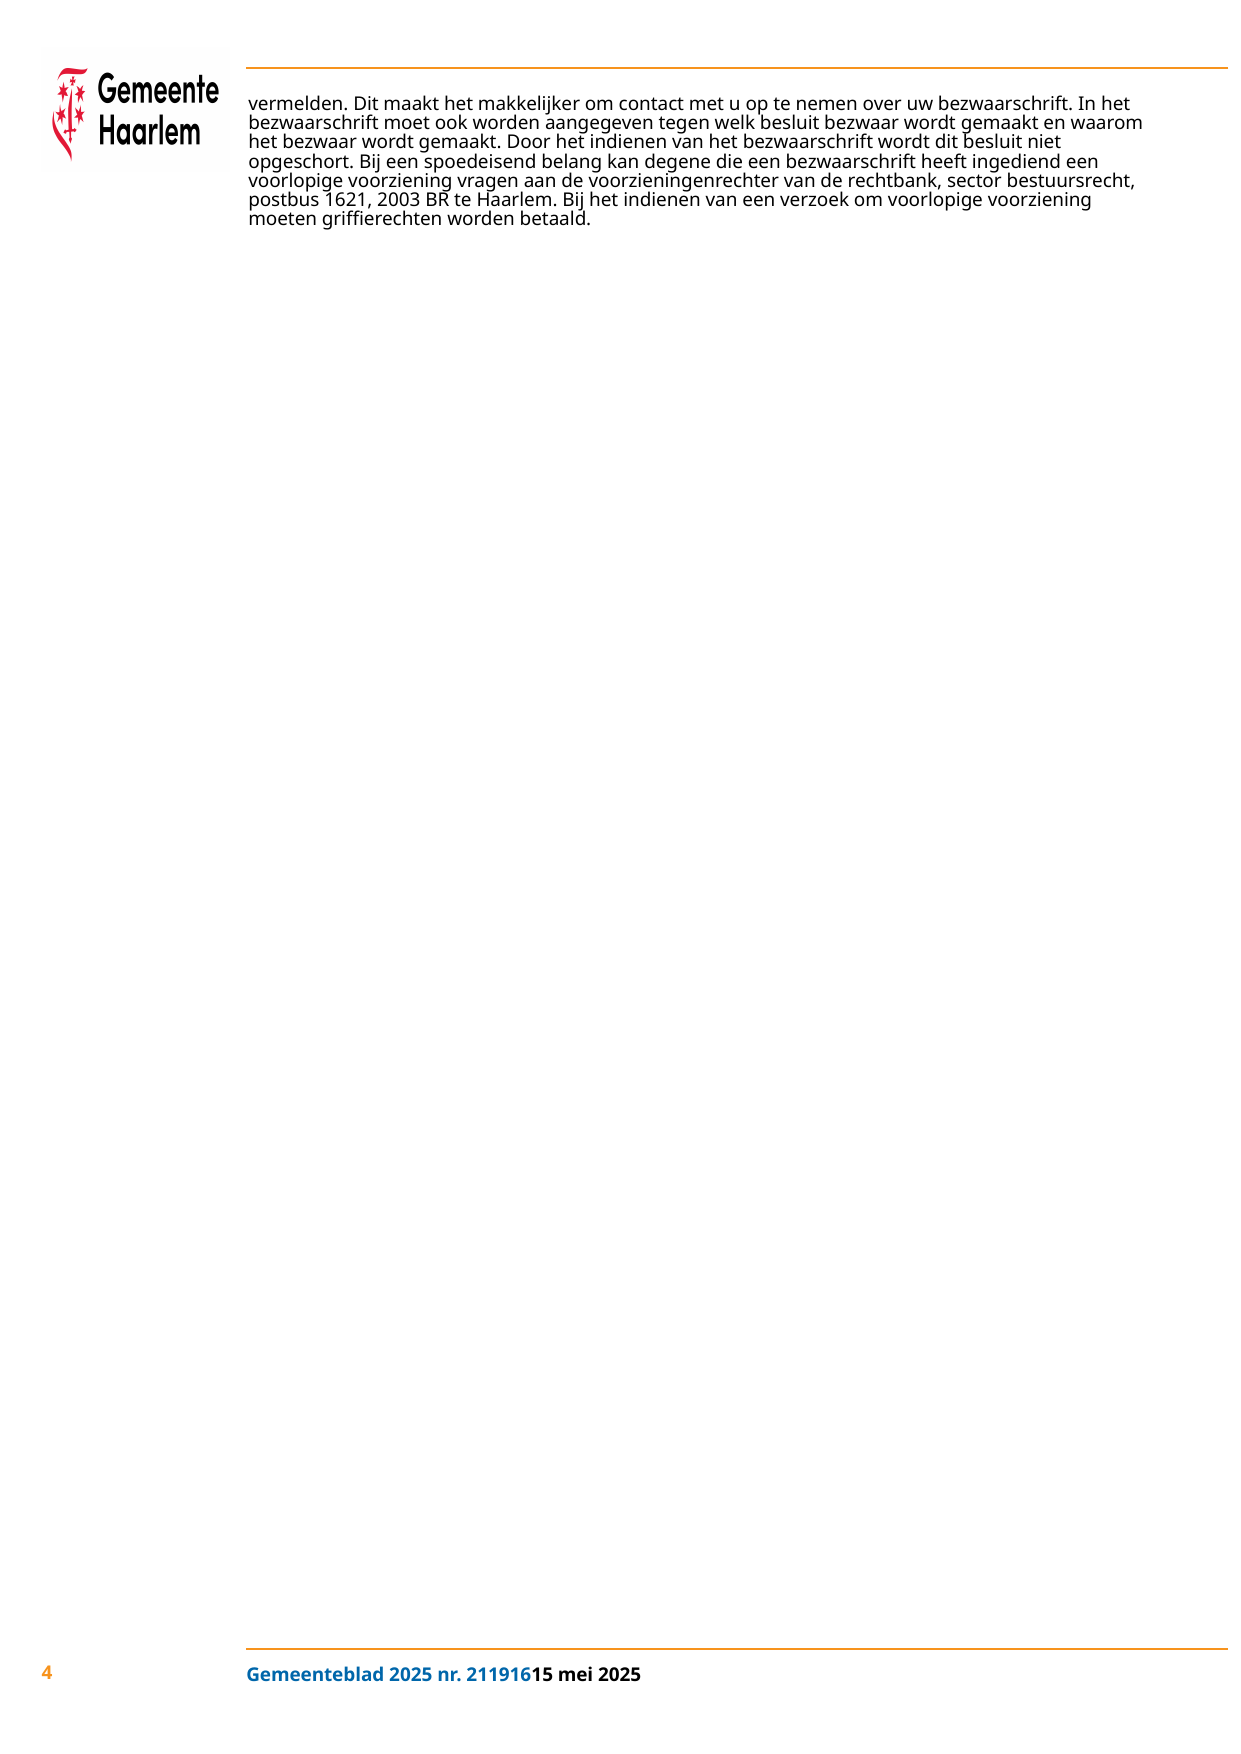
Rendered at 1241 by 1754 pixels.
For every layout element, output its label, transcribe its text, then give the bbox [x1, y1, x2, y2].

picture [41, 47, 231, 172]
text vermelden. Dit maakt het makkelijker om contact met u op te nemen over uw bezwaarschrift. In het bezwaarschrift moet ook worden aangegeven tegen welk besluit bezwaar wordt gemaakt en waarom het bezwaar wordt gemaakt. Door het indienen van het bezwaarschrift wordt dit besluit niet opgeschort. Bij een spoedeisend belang kan degene die een bezwaarschrift heeft ingediend een voorlopige voorziening vragen aan de voorzieningenrechter van de rechtbank, sector bestuursrecht, postbus 1621, 2003 BR te Haarlem. Bij het indienen van een verzoek om voorlopige voorziening moeten griffierechten worden betaald. [248, 95, 1152, 230]
